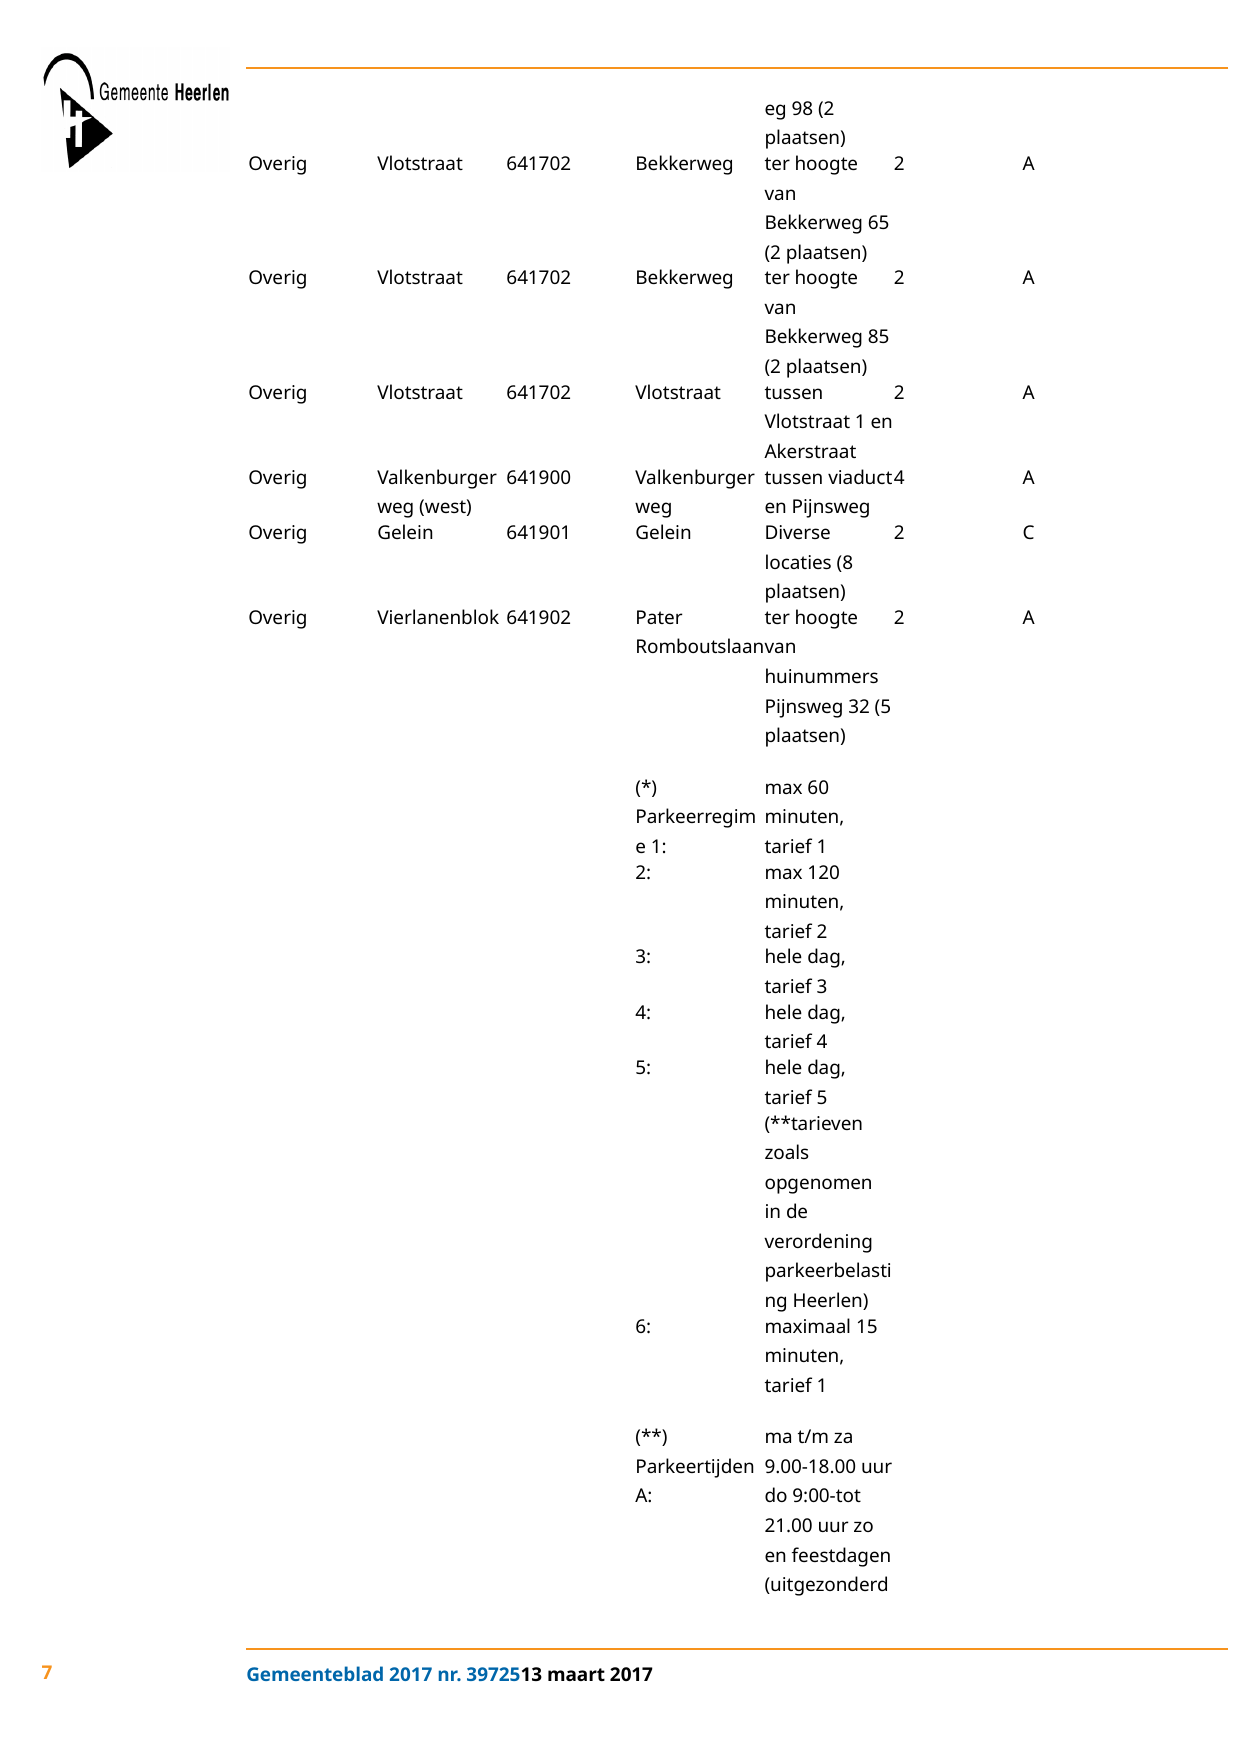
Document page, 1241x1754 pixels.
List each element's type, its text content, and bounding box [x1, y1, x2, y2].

table_cell [506, 1398, 635, 1423]
table_cell A [1023, 150, 1152, 264]
table_cell [377, 1398, 506, 1423]
table_cell Pater Romboutslaan [635, 604, 764, 748]
table_cell [894, 1110, 1022, 1313]
table_cell [506, 999, 635, 1054]
table_cell [635, 1398, 764, 1423]
table_cell Valkenburgerweg [635, 464, 764, 519]
table_cell A [1023, 379, 1152, 464]
table_cell [1023, 1110, 1152, 1313]
table_cell [248, 944, 377, 999]
table_cell (*) Parkeerregime 1: [635, 774, 764, 859]
table_cell [248, 748, 377, 774]
table_cell [1023, 1313, 1152, 1398]
table_cell 641902 [506, 604, 635, 748]
table_cell Overig [248, 150, 377, 264]
table_cell 2 [894, 150, 1022, 264]
table_cell [377, 859, 506, 944]
table_cell [506, 748, 635, 774]
table_cell 641702 [506, 379, 635, 464]
table_cell [894, 1313, 1022, 1398]
table_cell Gelein [377, 519, 506, 604]
table_cell [1023, 774, 1152, 859]
table_cell Overig [248, 604, 377, 748]
table_cell 2: [635, 859, 764, 944]
table_cell (**tarieven zoals opgenomen in de verordening parkeerbelasting Heerlen) [764, 1110, 893, 1313]
table_cell [1023, 944, 1152, 999]
table_cell [377, 1424, 506, 1597]
table_cell 4 [894, 464, 1022, 519]
table_cell ma t/m za 9.00-18.00 uur do 9:00-tot 21.00 uur zo en feestdagen (uitgezonderd [764, 1424, 893, 1597]
table_cell Vierlanenblok [377, 604, 506, 748]
table_cell 641900 [506, 464, 635, 519]
table_cell [894, 944, 1022, 999]
table_cell [894, 1398, 1022, 1423]
table_cell ter hoogte van Bekkerweg 65 (2 plaatsen) [764, 150, 893, 264]
table_cell [506, 859, 635, 944]
table_cell 2 [894, 604, 1022, 748]
table_cell [894, 1424, 1022, 1597]
table_cell [635, 95, 764, 150]
table_cell [894, 95, 1022, 150]
table_cell [377, 1054, 506, 1110]
table_cell (**) Parkeertijden A: [635, 1424, 764, 1597]
table_cell [506, 1313, 635, 1398]
table_cell [377, 1110, 506, 1313]
table_cell 2 [894, 265, 1022, 379]
table_cell Gelein [635, 519, 764, 604]
table_cell 3: [635, 944, 764, 999]
table_cell [248, 1398, 377, 1423]
table_cell A [1023, 464, 1152, 519]
table_cell [248, 999, 377, 1054]
table_cell Vlotstraat [377, 265, 506, 379]
table_cell Valkenburgerweg (west) [377, 464, 506, 519]
table_cell Bekkerweg [635, 150, 764, 264]
table_cell Vlotstraat [635, 379, 764, 464]
table_cell 6: [635, 1313, 764, 1398]
table_cell max 60 minuten, tarief 1 [764, 774, 893, 859]
table_cell [377, 944, 506, 999]
table_cell 4: [635, 999, 764, 1054]
table_cell [894, 748, 1022, 774]
table_cell 2 [894, 519, 1022, 604]
table_cell [248, 1054, 377, 1110]
table_cell hele dag, tarief 3 [764, 944, 893, 999]
table_cell [894, 774, 1022, 859]
table_cell ter hoogte van Bekkerweg 85 (2 plaatsen) [764, 265, 893, 379]
table_cell tussen viaduct en Pijnsweg [764, 464, 893, 519]
table_cell [506, 1110, 635, 1313]
table_cell Overig [248, 379, 377, 464]
table_cell [377, 95, 506, 150]
table_cell [506, 944, 635, 999]
table_cell [248, 95, 377, 150]
table_cell 5: [635, 1054, 764, 1110]
table_cell Vlotstraat [377, 150, 506, 264]
table_cell [764, 1398, 893, 1423]
table_cell [1023, 1424, 1152, 1597]
table_cell [1023, 999, 1152, 1054]
table_cell [764, 748, 893, 774]
table_cell [248, 774, 377, 859]
table_cell [377, 999, 506, 1054]
table_cell A [1023, 265, 1152, 379]
table_cell ter hoogte van huinummers Pijnsweg 32 (5 plaatsen) [764, 604, 893, 748]
table_cell [894, 1054, 1022, 1110]
table_cell [1023, 1054, 1152, 1110]
table_cell [894, 999, 1022, 1054]
table_cell maximaal 15 minuten, tarief 1 [764, 1313, 893, 1398]
table_cell Vlotstraat [377, 379, 506, 464]
table_cell [1023, 859, 1152, 944]
table_cell [377, 774, 506, 859]
table_cell [248, 1424, 377, 1597]
table_cell [506, 95, 635, 150]
table_cell 641702 [506, 150, 635, 264]
table_cell hele dag, tarief 4 [764, 999, 893, 1054]
table_cell [377, 1313, 506, 1398]
table_cell [248, 1110, 377, 1313]
table_cell [1023, 1398, 1152, 1423]
table_cell 2 [894, 379, 1022, 464]
table_cell [635, 748, 764, 774]
table_cell [377, 748, 506, 774]
table_cell max 120 minuten, tarief 2 [764, 859, 893, 944]
table_cell Diverse locaties (8 plaatsen) [764, 519, 893, 604]
table_cell eg 98 (2 plaatsen) [764, 95, 893, 150]
picture [41, 47, 231, 172]
table_cell [506, 1424, 635, 1597]
table_cell [248, 1313, 377, 1398]
table_cell A [1023, 604, 1152, 748]
table_cell 641901 [506, 519, 635, 604]
table_cell tussen Vlotstraat 1 en Akerstraat [764, 379, 893, 464]
table_cell Overig [248, 519, 377, 604]
table_cell Bekkerweg [635, 265, 764, 379]
table_cell [635, 1110, 764, 1313]
table_cell [1023, 95, 1152, 150]
table_cell [506, 1054, 635, 1110]
table_cell hele dag, tarief 5 [764, 1054, 893, 1110]
table_cell Overig [248, 464, 377, 519]
table_cell C [1023, 519, 1152, 604]
table_cell Overig [248, 265, 377, 379]
table_cell [894, 859, 1022, 944]
table_cell [248, 859, 377, 944]
table_cell [1023, 748, 1152, 774]
table_cell 641702 [506, 265, 635, 379]
table_cell [506, 774, 635, 859]
